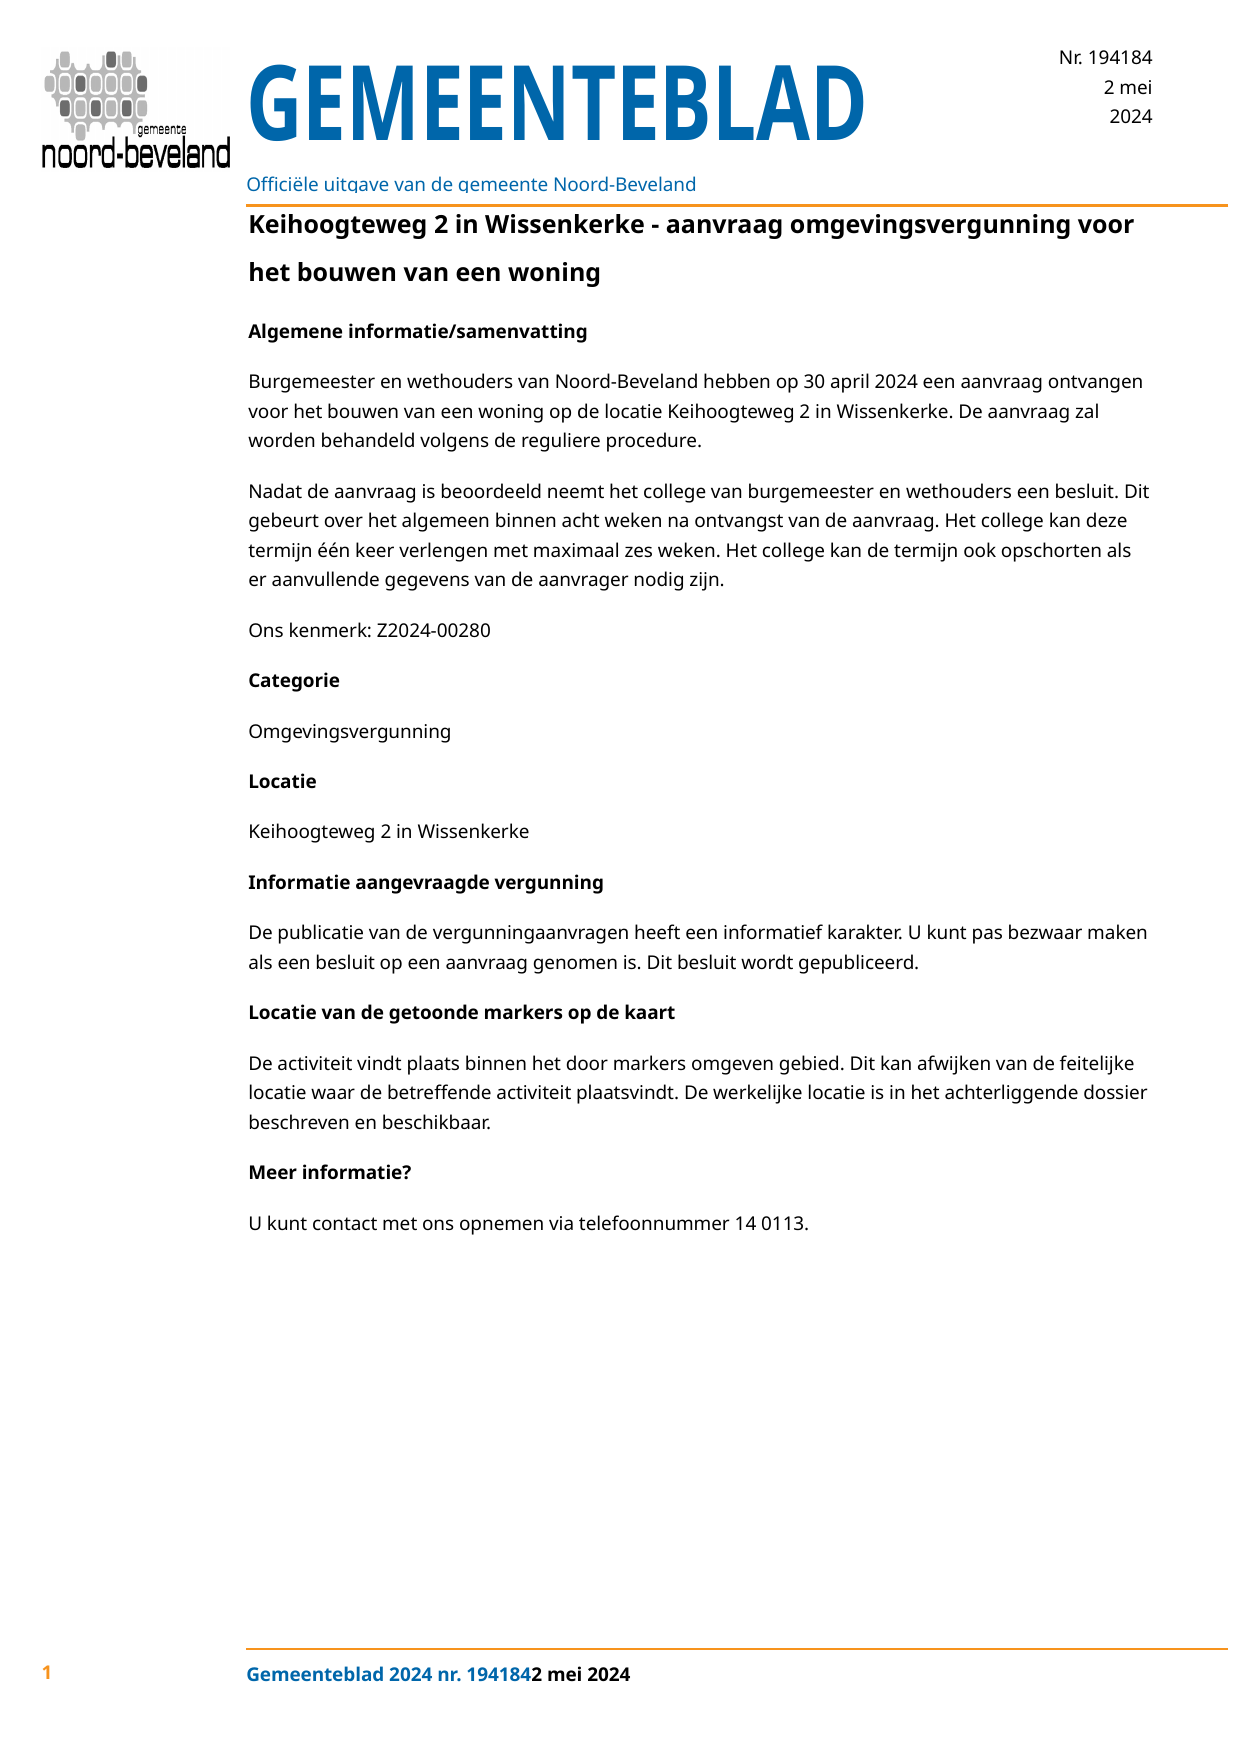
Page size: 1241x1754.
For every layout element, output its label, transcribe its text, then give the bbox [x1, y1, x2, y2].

text Burgemeester en wethouders van Noord-Beveland hebben op 30 april 2024 een aanvraag ontvangen voor het bouwen van een woning op de locatie Keihoogteweg 2 in Wissenkerke. De aanvraag zal worden behandeld volgens de reguliere procedure. [248, 368, 1152, 453]
text U kunt contact met ons opnemen via telefoonnummer 14 0113. [248, 1210, 1152, 1236]
text Locatie van de getoonde markers op de kaart [248, 999, 1152, 1025]
text Keihoogteweg 2 in Wissenkerke - aanvraag omgevingsvergunning voor het bouwen van een woning [248, 207, 1152, 288]
text De activiteit vindt plaats binnen het door markers omgeven gebied. Dit kan afwijken van de feitelijke locatie waar de betreffende activiteit plaatsvindt. De werkelijke locatie is in het achterliggende dossier beschreven en beschikbaar. [248, 1050, 1152, 1135]
text Locatie [248, 768, 1152, 794]
text Ons kenmerk: Z2024-00280 [248, 617, 1152, 643]
text De publicatie van de vergunningaanvragen heeft een informatief karakter. U kunt pas bezwaar maken als een besluit op een aanvraag genomen is. Dit besluit wordt gepubliceerd. [248, 919, 1152, 975]
text Omgevingsvergunning [248, 718, 1152, 744]
text Nadat de aanvraag is beoordeeld neemt het college van burgemeester en wethouders een besluit. Dit gebeurt over het algemeen binnen acht weken na ontvangst van de aanvraag. Het college kan deze termijn één keer verlengen met maximaal zes weken. Het college kan de termijn ook opschorten als er aanvullende gegevens van de aanvrager nodig zijn. [248, 478, 1152, 592]
picture [41, 47, 231, 172]
text Meer informatie? [248, 1159, 1152, 1185]
text Algemene informatie/samenvatting [248, 318, 1152, 344]
text Keihoogteweg 2 in Wissenkerke [248, 819, 1152, 844]
text Informatie aangevraagde vergunning [248, 869, 1152, 895]
text Categorie [248, 667, 1152, 693]
